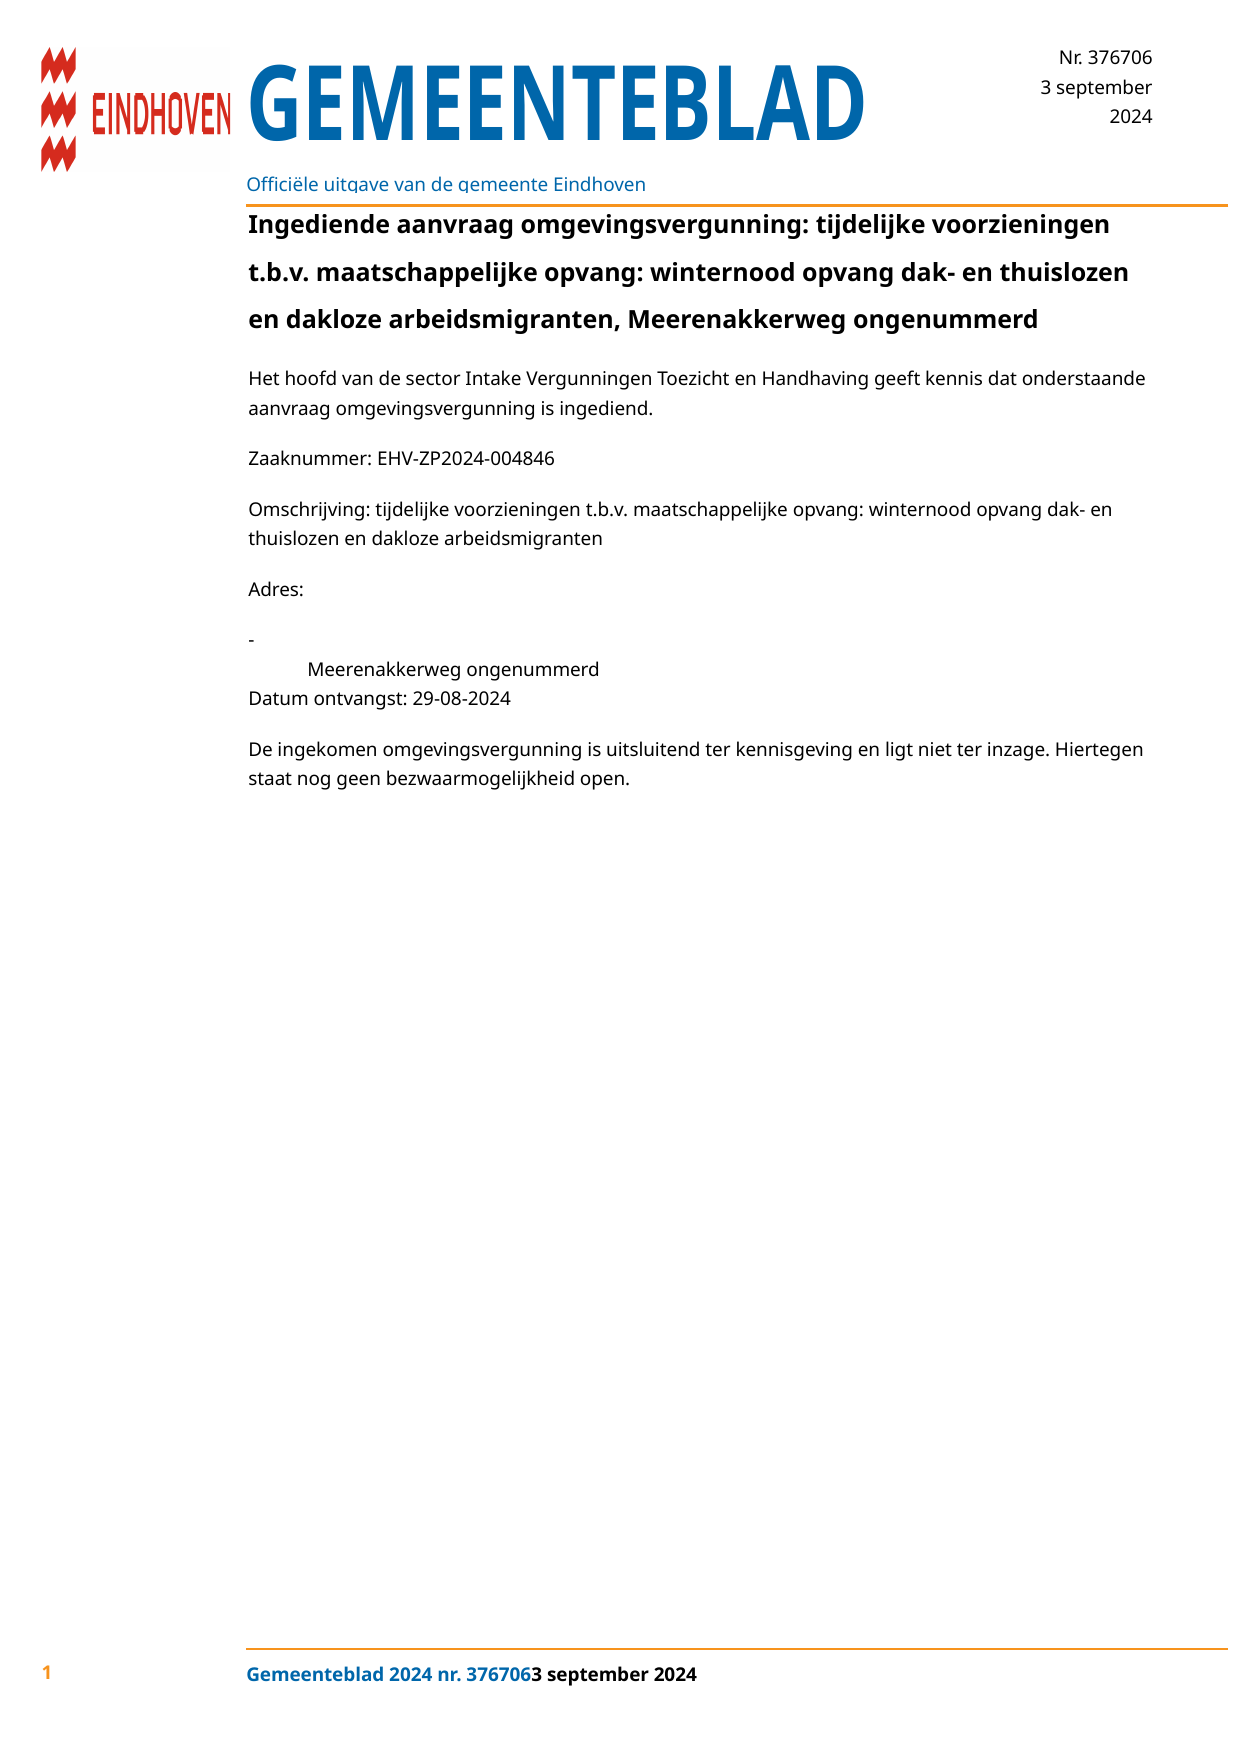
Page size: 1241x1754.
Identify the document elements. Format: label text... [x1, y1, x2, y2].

text Zaaknummer: EHV-ZP2024-004846 [248, 446, 1152, 471]
picture [41, 47, 231, 172]
text De ingekomen omgevingsvergunning is uitsluitend ter kennisgeving en ligt niet ter inzage. Hiertegen staat nog geen bezwaarmogelijkheid open. [248, 736, 1152, 791]
text Ingediende aanvraag omgevingsvergunning: tijdelijke voorzieningen t.b.v. maatschappelijke opvang: winternood opvang dak- en thuislozen en dakloze arbeidsmigranten, Meerenakkerweg ongenummerd [248, 207, 1152, 336]
text Omschrijving: tijdelijke voorzieningen t.b.v. maatschappelijke opvang: winternood opvang dak- en thuislozen en dakloze arbeidsmigranten [248, 496, 1152, 551]
text Datum ontvangst: 29-08-2024 [248, 686, 1152, 711]
list Meerenakkerweg ongenummerd [248, 656, 1152, 682]
text Het hoofd van de sector Intake Vergunningen Toezicht en Handhaving geeft kennis dat onderstaande aanvraag omgevingsvergunning is ingediend. [248, 366, 1152, 421]
text Adres: [248, 576, 1152, 602]
